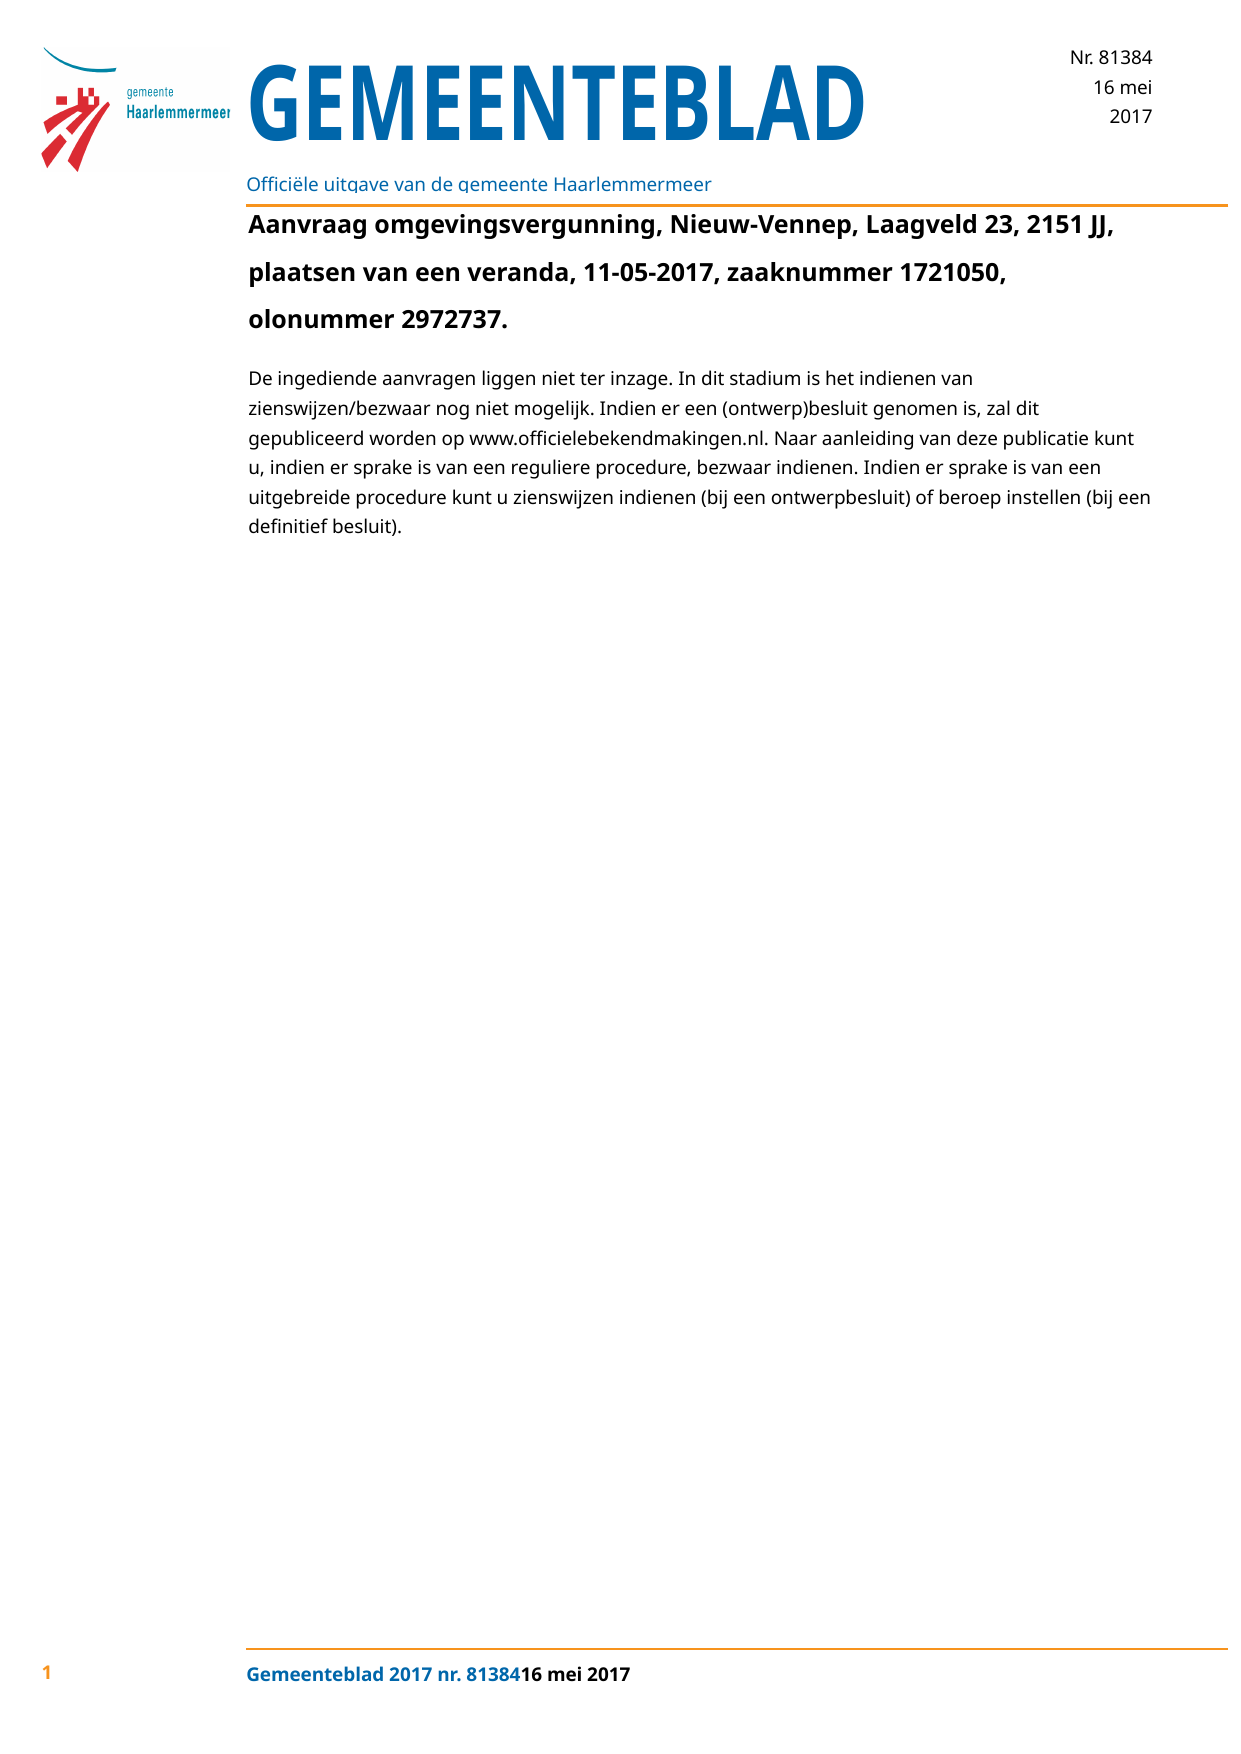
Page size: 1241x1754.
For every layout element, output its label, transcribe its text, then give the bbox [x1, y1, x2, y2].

picture [41, 47, 231, 172]
text De ingediende aanvragen liggen niet ter inzage. In dit stadium is het indienen van zienswijzen/bezwaar nog niet mogelijk. Indien er een (ontwerp)besluit genomen is, zal dit gepubliceerd worden op www.officielebekendmakingen.nl. Naar aanleiding van deze publicatie kunt u, indien er sprake is van een reguliere procedure, bezwaar indienen. Indien er sprake is van een uitgebreide procedure kunt u zienswijzen indienen (bij een ontwerpbesluit) of beroep instellen (bij een definitief besluit). [248, 366, 1152, 539]
text Aanvraag omgevingsvergunning, Nieuw-Vennep, Laagveld 23, 2151 JJ, plaatsen van een veranda, 11-05-2017, zaaknummer 1721050, olonummer 2972737. [248, 207, 1152, 336]
